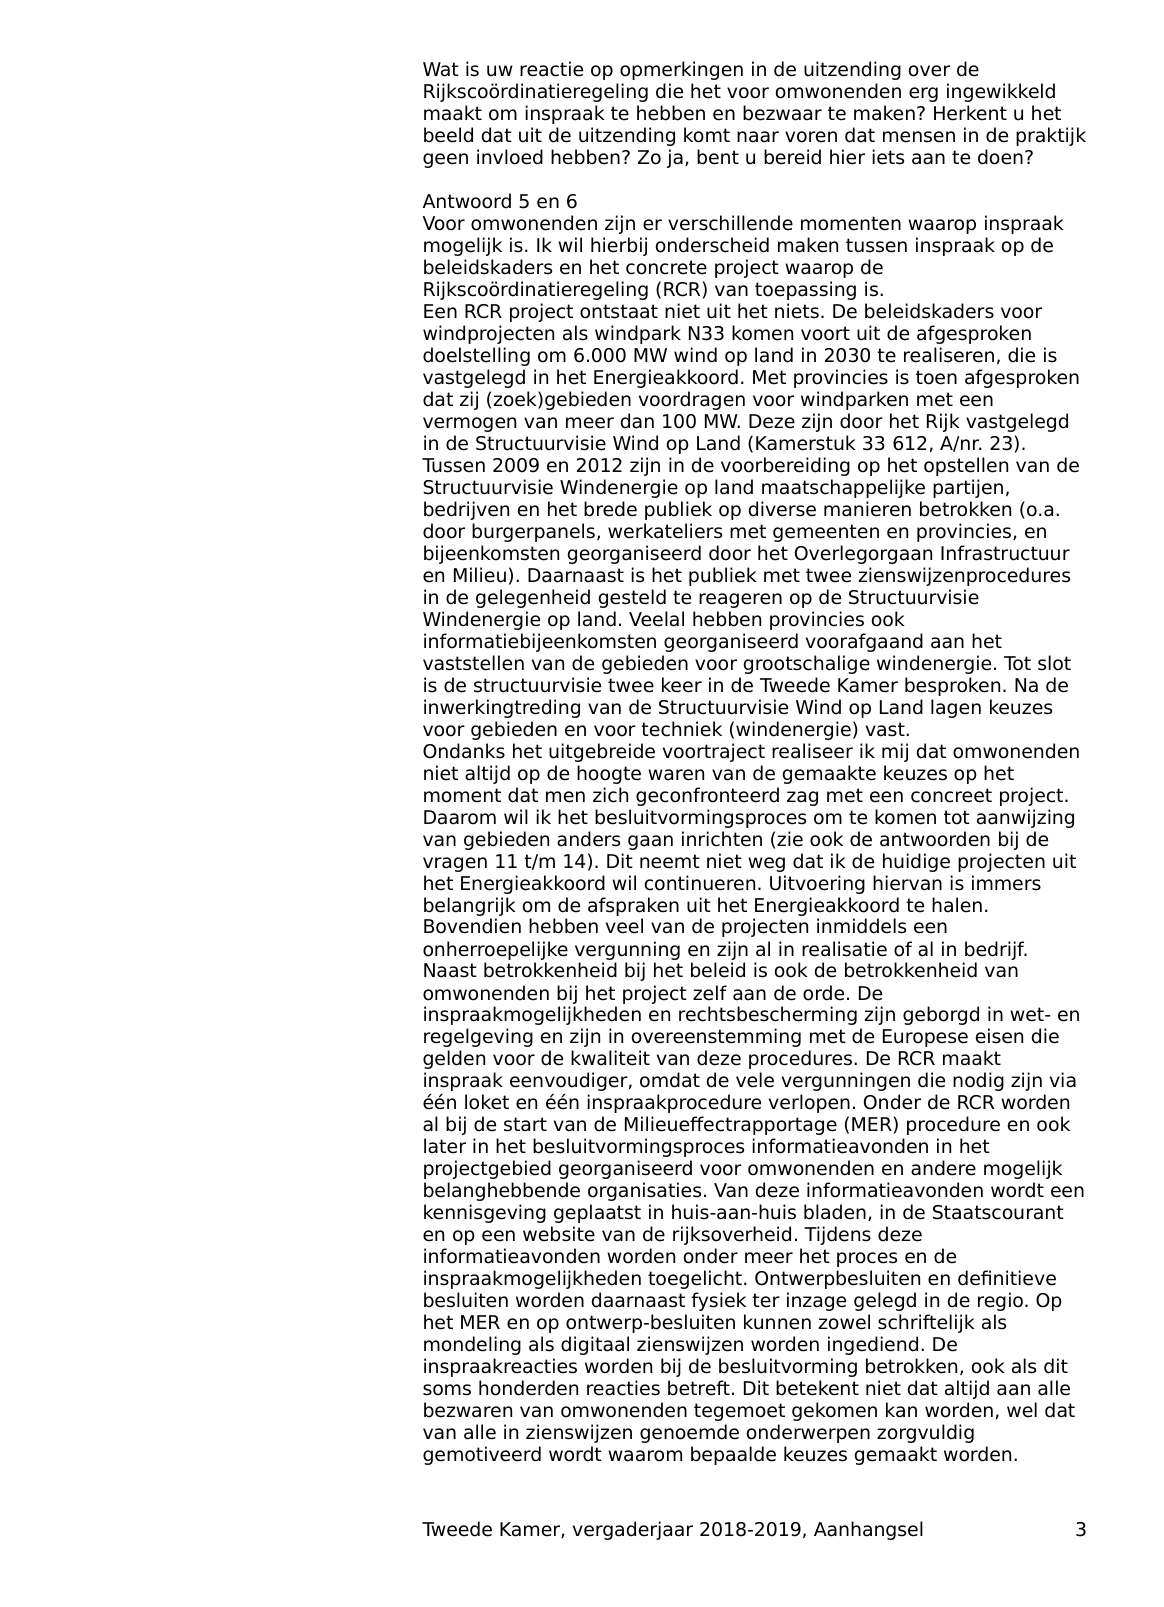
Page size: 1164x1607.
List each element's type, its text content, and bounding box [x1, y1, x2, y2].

text Voor omwonenden zijn er verschillende momenten waarop inspraak mogelijk is. Ik wil hierbij onderscheid maken tussen inspraak op de beleidskaders en het concrete project waarop de Rijkscoördinatieregeling (RCR) van toepassing is. [422, 213, 1087, 301]
text Een RCR project ontstaat niet uit het niets. De beleidskaders voor windprojecten als windpark N33 komen voort uit de afgesproken doelstelling om 6.000 MW wind op land in 2030 te realiseren, die is vastgelegd in het Energieakkoord. Met provincies is toen afgesproken dat zij (zoek)gebieden voordragen voor windparken met een vermogen van meer dan 100 MW. Deze zijn door het Rijk vastgelegd in de Structuurvisie Wind op Land (Kamerstuk 33 612, A/nr. 23). Tussen 2009 en 2012 zijn in de voorbereiding op het opstellen van de Structuurvisie Windenergie op land maatschappelijke partijen, bedrijven en het brede publiek op diverse manieren betrokken (o.a. door burgerpanels, werkateliers met gemeenten en provincies, en bijeenkomsten georganiseerd door het Overlegorgaan Infrastructuur en Milieu). Daarnaast is het publiek met twee zienswijzenprocedures in de gelegenheid gesteld te reageren op de Structuurvisie Windenergie op land. Veelal hebben provincies ook informatiebijeenkomsten georganiseerd voorafgaand aan het vaststellen van de gebieden voor grootschalige windenergie. Tot slot is de structuurvisie twee keer in de Tweede Kamer besproken. Na de inwerkingtreding van de Structuurvisie Wind op Land lagen keuzes voor gebieden en voor techniek (windenergie) vast. [422, 301, 1087, 741]
text Naast betrokkenheid bij het beleid is ook de betrokkenheid van omwonenden bij het project zelf aan de orde. De inspraakmogelijkheden en rechtsbescherming zijn geborgd in wet- en regelgeving en zijn in overeenstemming met de Europese eisen die gelden voor de kwaliteit van deze procedures. De RCR maakt inspraak eenvoudiger, omdat de vele vergunningen die nodig zijn via één loket en één inspraakprocedure verlopen. Onder de RCR worden al bij de start van de Milieueffectrapportage (MER) procedure en ook later in het besluitvormingsproces informatieavonden in het projectgebied georganiseerd voor omwonenden en andere mogelijk belanghebbende organisaties. Van deze informatieavonden wordt een kennisgeving geplaatst in huis-aan-huis bladen, in de Staatscourant en op een website van de rijksoverheid. Tijdens deze informatieavonden worden onder meer het proces en de inspraakmogelijkheden toegelicht. Ontwerpbesluiten en definitieve besluiten worden daarnaast fysiek ter inzage gelegd in de regio. Op het MER en op ontwerp-besluiten kunnen zowel schriftelijk als mondeling als digitaal zienswijzen worden ingediend. De inspraakreacties worden bij de besluitvorming betrokken, ook als dit soms honderden reacties betreft. Dit betekent niet dat altijd aan alle bezwaren van omwonenden tegemoet gekomen kan worden, wel dat van alle in zienswijzen genoemde onderwerpen zorgvuldig gemotiveerd wordt waarom bepaalde keuzes gemaakt worden. [422, 960, 1087, 1466]
text Ondanks het uitgebreide voortraject realiseer ik mij dat omwonenden niet altijd op de hoogte waren van de gemaakte keuzes op het moment dat men zich geconfronteerd zag met een concreet project. Daarom wil ik het besluitvormingsproces om te komen tot aanwijzing van gebieden anders gaan inrichten (zie ook de antwoorden bij de vragen 11 t/m 14). Dit neemt niet weg dat ik de huidige projecten uit het Energieakkoord wil continueren. Uitvoering hiervan is immers belangrijk om de afspraken uit het Energieakkoord te halen. Bovendien hebben veel van de projecten inmiddels een onherroepelijke vergunning en zijn al in realisatie of al in bedrijf. [422, 741, 1087, 960]
text Antwoord 5 en 6 [422, 191, 1087, 213]
text Wat is uw reactie op opmerkingen in de uitzending over de Rijkscoördinatieregeling die het voor omwonenden erg ingewikkeld maakt om inspraak te hebben en bezwaar te maken? Herkent u het beeld dat uit de uitzending komt naar voren dat mensen in de praktijk geen invloed hebben? Zo ja, bent u bereid hier iets aan te doen? [422, 59, 1087, 169]
